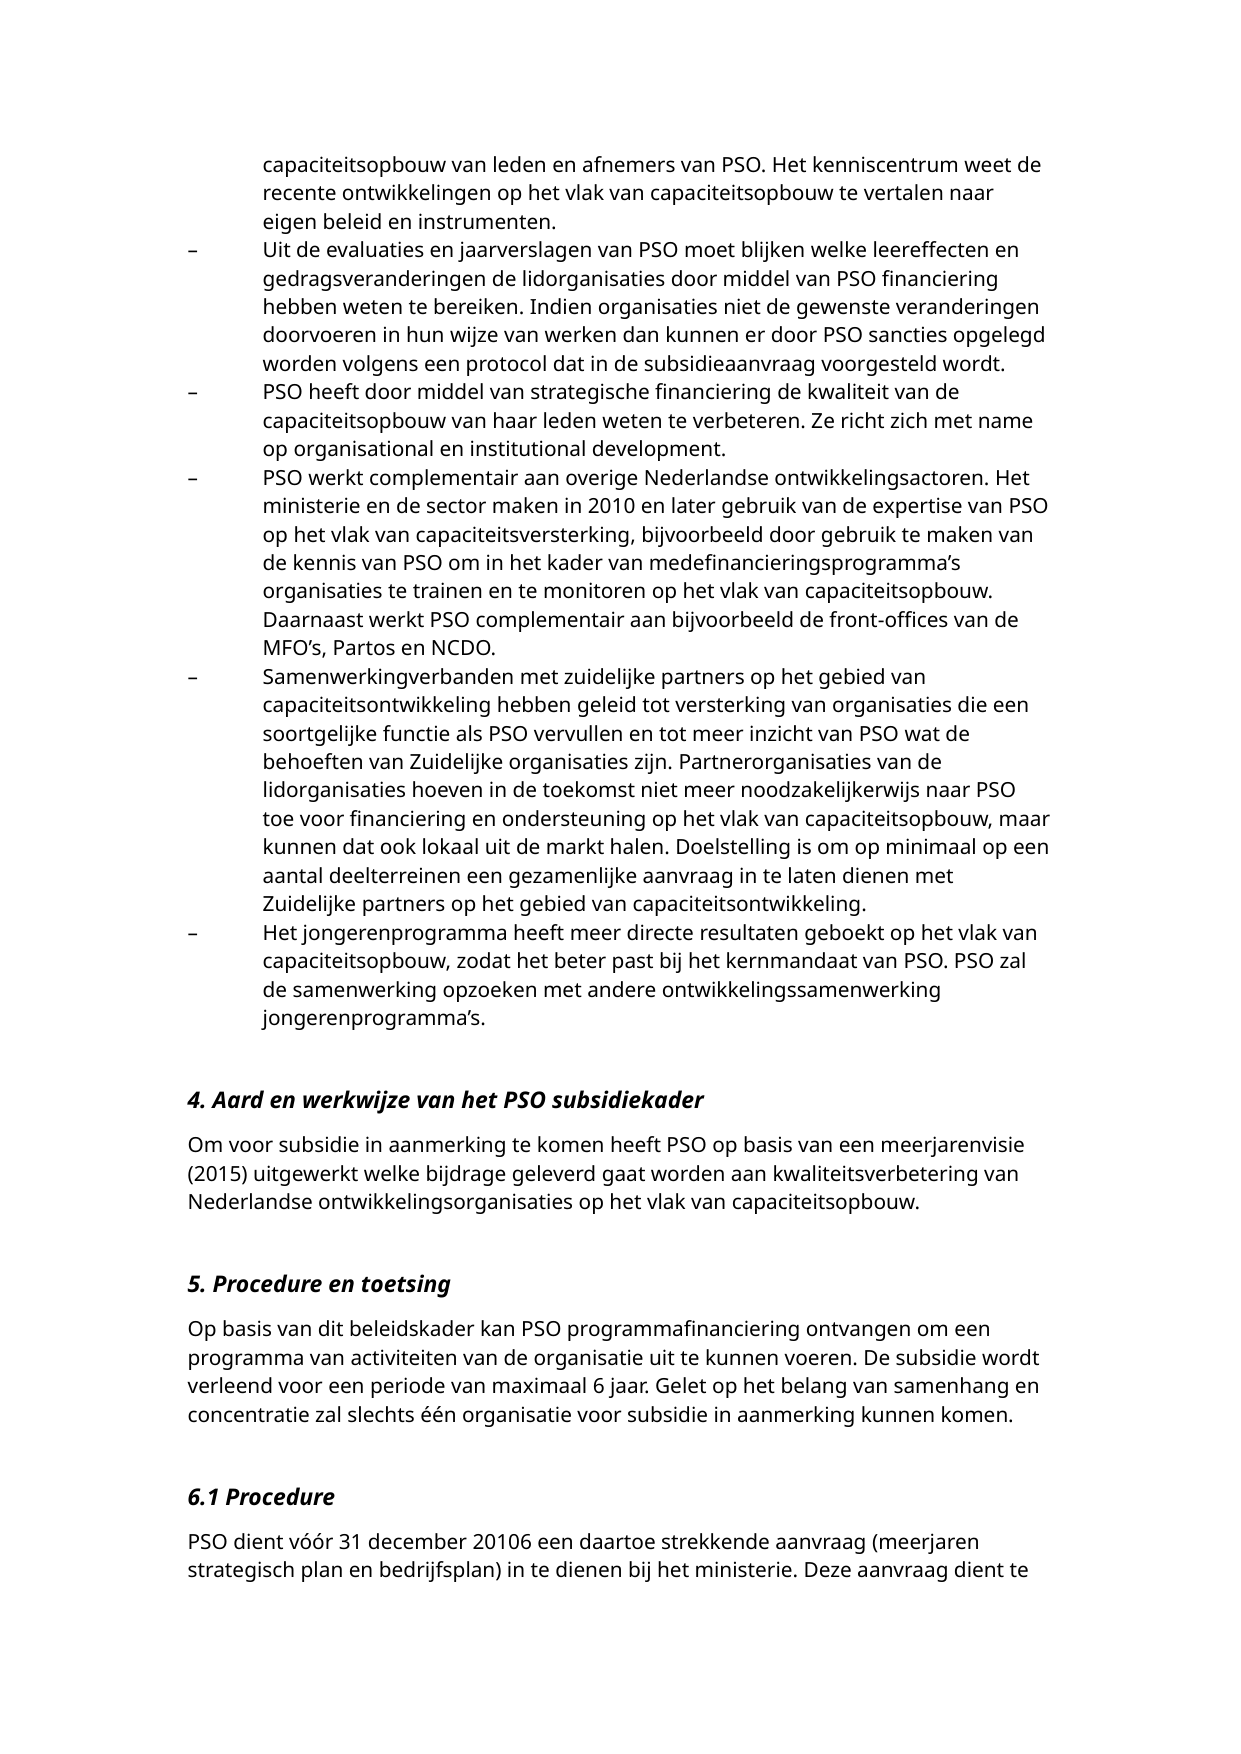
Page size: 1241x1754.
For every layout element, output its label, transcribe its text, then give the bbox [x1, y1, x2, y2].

list PSO heeft door middel van strategische financiering de kwaliteit van de capaciteitsopbouw van haar leden weten te verbeteren. Ze richt zich met name op organisational en institutional development. [187, 377, 1053, 463]
list Het jongerenprogramma heeft meer directe resultaten geboekt op het vlak van capaciteitsopbouw, zodat het beter past bij het kernmandaat van PSO. PSO zal de samenwerking opzoeken met andere ontwikkelingssamenwerking jongerenprogramma’s. [187, 918, 1053, 1032]
text Om voor subsidie in aanmerking te komen heeft PSO op basis van een meerjarenvisie (2015) uitgewerkt welke bijdrage geleverd gaat worden aan kwaliteitsverbetering van Nederlandse ontwikkelingsorganisaties op het vlak van capaciteitsopbouw. [187, 1130, 1053, 1216]
subtitle 4. Aard en werkwijze van het PSO subsidiekader [187, 1084, 1053, 1115]
text Op basis van dit beleidskader kan PSO programmafinanciering ontvangen om een programma van activiteiten van de organisatie uit te kunnen voeren. De subsidie wordt verleend voor een periode van maximaal 6 jaar. Gelet op het belang van samenhang en concentratie zal slechts één organisatie voor subsidie in aanmerking kunnen komen. [187, 1314, 1053, 1428]
list Uit de evaluaties en jaarverslagen van PSO moet blijken welke leereffecten en gedragsveranderingen de lidorganisaties door middel van PSO financiering hebben weten te bereiken. Indien organisaties niet de gewenste veranderingen doorvoeren in hun wijze van werken dan kunnen er door PSO sancties opgelegd worden volgens een protocol dat in de subsidieaanvraag voorgesteld wordt. [187, 235, 1053, 377]
text PSO dient vóór 31 december 20106 een daartoe strekkende aanvraag (meerjaren strategisch plan en bedrijfsplan) in te dienen bij het ministerie. Deze aanvraag dient te [187, 1527, 1053, 1584]
list capaciteitsopbouw van leden en afnemers van PSO. Het kenniscentrum weet de recente ontwikkelingen op het vlak van capaciteitsopbouw te vertalen naar eigen beleid en instrumenten. [187, 150, 1053, 235]
list Samenwerkingverbanden met zuidelijke partners op het gebied van capaciteitsontwikkeling hebben geleid tot versterking van organisaties die een soortgelijke functie als PSO vervullen en tot meer inzicht van PSO wat de behoeften van Zuidelijke organisaties zijn. Partnerorganisaties van de lidorganisaties hoeven in de toekomst niet meer noodzakelijkerwijs naar PSO toe voor financiering en ondersteuning op het vlak van capaciteitsopbouw, maar kunnen dat ook lokaal uit de markt halen. Doelstelling is om op minimaal op een aantal deelterreinen een gezamenlijke aanvraag in te laten dienen met Zuidelijke partners op het gebied van capaciteitsontwikkeling. [187, 662, 1053, 918]
list PSO werkt complementair aan overige Nederlandse ontwikkelingsactoren. Het ministerie en de sector maken in 2010 en later gebruik van de expertise van PSO op het vlak van capaciteitsversterking, bijvoorbeeld door gebruik te maken van de kennis van PSO om in het kader van medefinancieringsprogramma’s organisaties te trainen en te monitoren op het vlak van capaciteitsopbouw. Daarnaast werkt PSO complementair aan bijvoorbeeld de front-offices van de MFO’s, Partos en NCDO. [187, 463, 1053, 662]
subtitle 5. Procedure en toetsing [187, 1268, 1053, 1299]
subtitle 6.1 Procedure [187, 1481, 1053, 1512]
